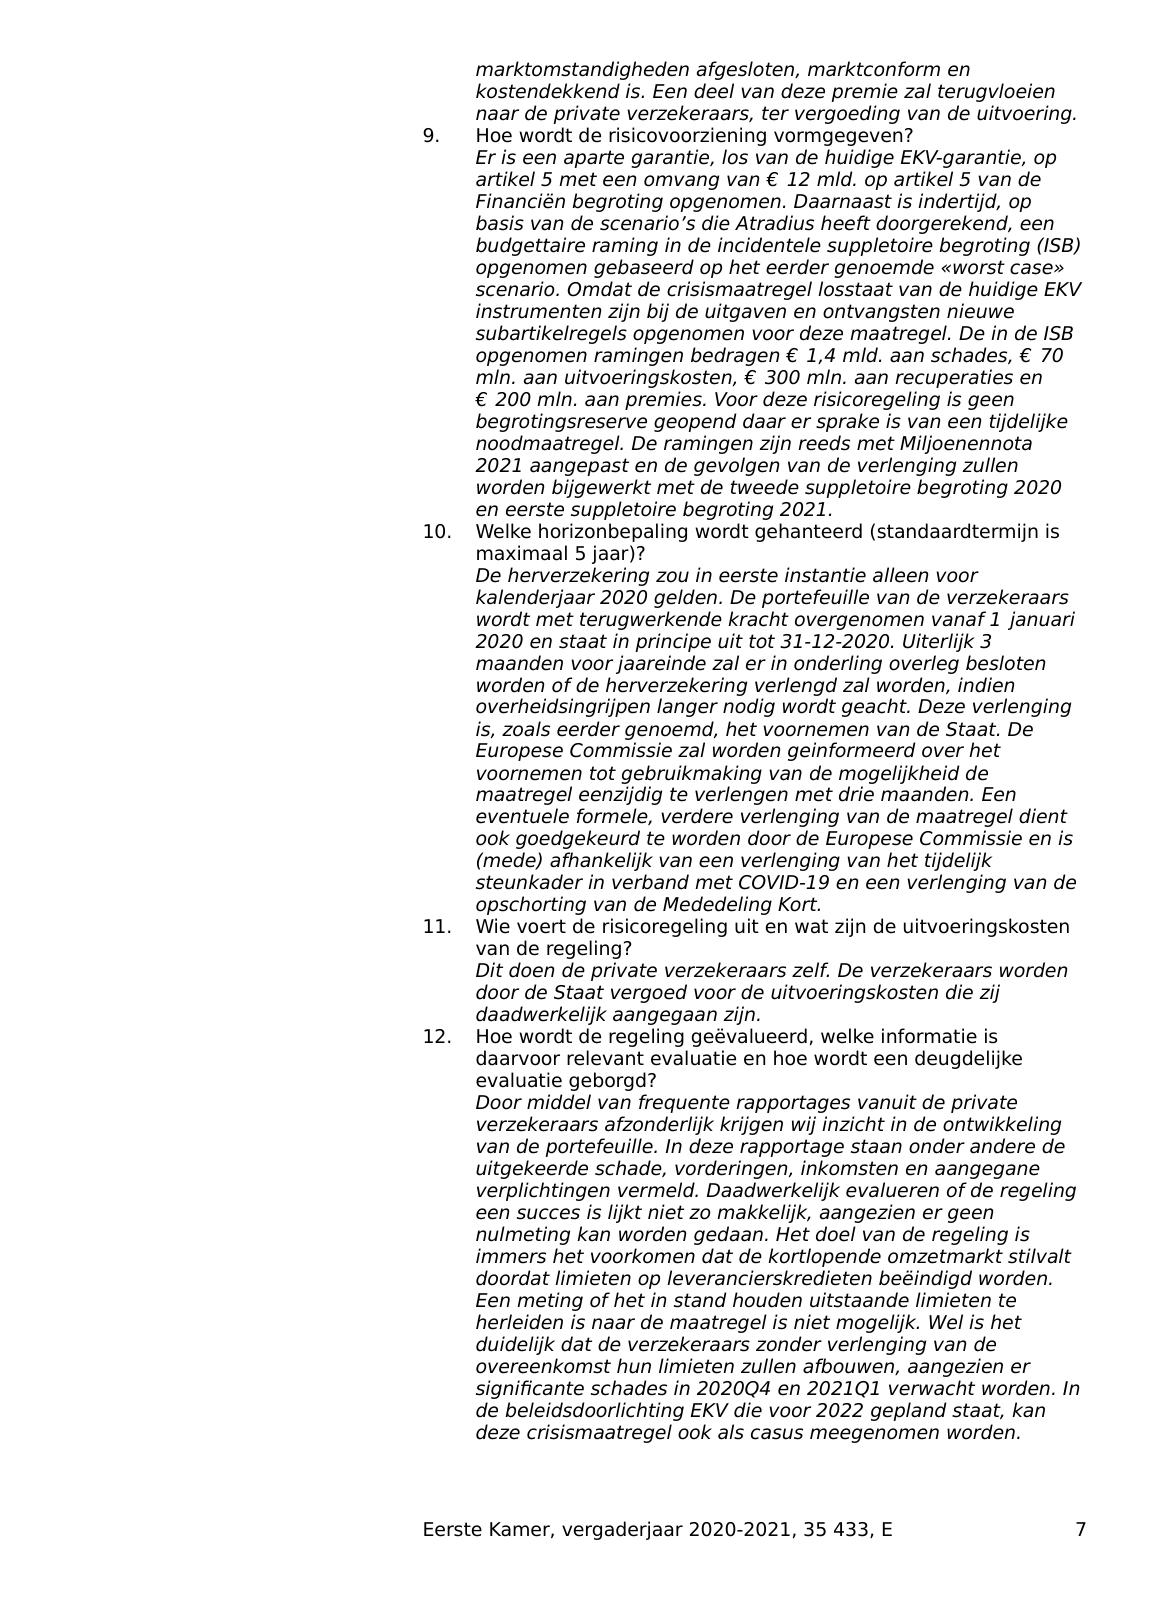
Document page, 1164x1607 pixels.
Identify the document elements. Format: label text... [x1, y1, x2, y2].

text De herverzekering zou in eerste instantie alleen voor kalenderjaar 2020 gelden. De portefeuille van de verzekeraars wordt met terugwerkende kracht overgenomen vanaf 1 januari 2020 en staat in principe uit tot 31-12-2020. Uiterlijk 3 maanden voor jaareinde zal er in onderling overleg besloten worden of de herverzekering verlengd zal worden, indien overheidsingrijpen langer nodig wordt geacht. Deze verlenging is, zoals eerder genoemd, het voornemen van de Staat. De Europese Commissie zal worden geinformeerd over het voornemen tot gebruikmaking van de mogelijkheid de maatregel eenzijdig te verlengen met drie maanden. Een eventuele formele, verdere verlenging van de maatregel dient ook goedgekeurd te worden door de Europese Commissie en is (mede) afhankelijk van een verlenging van het tijdelijk steunkader in verband met COVID-19 en een verlenging van de opschorting van de Mededeling Kort. [475, 564, 1087, 916]
text 10. Welke horizonbepaling wordt gehanteerd (standaardtermijn is maximaal 5 jaar)? [422, 521, 1087, 564]
text Er is een aparte garantie, los van de huidige EKV-garantie, op artikel 5 met een omvang van € 12 mld. op artikel 5 van de Financiën begroting opgenomen. Daarnaast is indertijd, op basis van de scenario’s die Atradius heeft doorgerekend, een budgettaire raming in de incidentele suppletoire begroting (ISB) opgenomen gebaseerd op het eerder genoemde «worst case» scenario. Omdat de crisismaatregel losstaat van de huidige EKV instrumenten zijn bij de uitgaven en ontvangsten nieuwe subartikelregels opgenomen voor deze maatregel. De in de ISB opgenomen ramingen bedragen € 1,4 mld. aan schades, € 70 mln. aan uitvoeringskosten, € 300 mln. aan recuperaties en € 200 mln. aan premies. Voor deze risicoregeling is geen begrotingsreserve geopend daar er sprake is van een tijdelijke noodmaatregel. De ramingen zijn reeds met Miljoenennota 2021 aangepast en de gevolgen van de verlenging zullen worden bijgewerkt met de tweede suppletoire begroting 2020 en eerste suppletoire begroting 2021. [475, 147, 1087, 521]
text 9. Hoe wordt de risicovoorziening vormgegeven? [422, 125, 1087, 147]
text 11. Wie voert de risicoregeling uit en wat zijn de uitvoeringskosten van de regeling? [422, 916, 1087, 960]
text marktomstandigheden afgesloten, marktconform en kostendekkend is. Een deel van deze premie zal terugvloeien naar de private verzekeraars, ter vergoeding van de uitvoering. [475, 59, 1087, 125]
text Dit doen de private verzekeraars zelf. De verzekeraars worden door de Staat vergoed voor de uitvoeringskosten die zij daadwerkelijk aangegaan zijn. [475, 960, 1087, 1026]
text Door middel van frequente rapportages vanuit de private verzekeraars afzonderlijk krijgen wij inzicht in de ontwikkeling van de portefeuille. In deze rapportage staan onder andere de uitgekeerde schade, vorderingen, inkomsten en aangegane verplichtingen vermeld. Daadwerkelijk evalueren of de regeling een succes is lijkt niet zo makkelijk, aangezien er geen nulmeting kan worden gedaan. Het doel van de regeling is immers het voorkomen dat de kortlopende omzetmarkt stilvalt doordat limieten op leverancierskredieten beëindigd worden. Een meting of het in stand houden uitstaande limieten te herleiden is naar de maatregel is niet mogelijk. Wel is het duidelijk dat de verzekeraars zonder verlenging van de overeenkomst hun limieten zullen afbouwen, aangezien er significante schades in 2020Q4 en 2021Q1 verwacht worden. In de beleidsdoorlichting EKV die voor 2022 gepland staat, kan deze crisismaatregel ook als casus meegenomen worden. [475, 1092, 1087, 1444]
text 12. Hoe wordt de regeling geëvalueerd, welke informatie is daarvoor relevant evaluatie en hoe wordt een deugdelijke evaluatie geborgd? [422, 1026, 1087, 1092]
